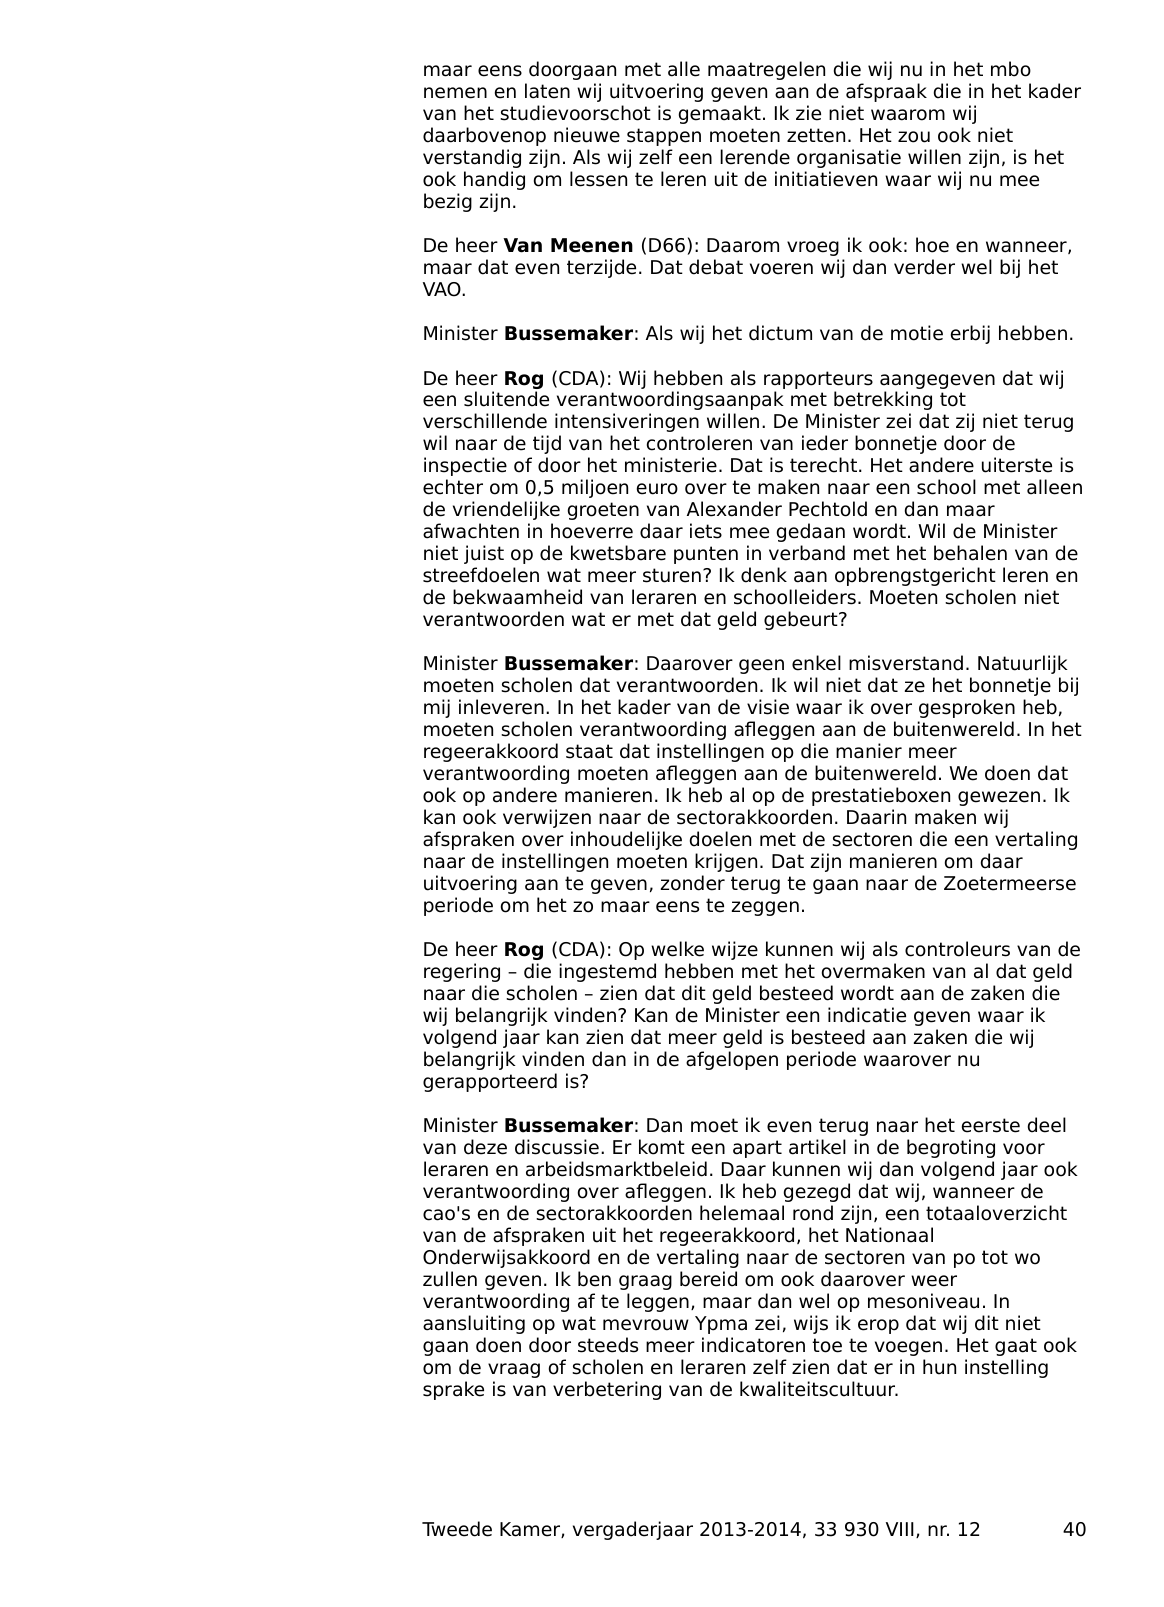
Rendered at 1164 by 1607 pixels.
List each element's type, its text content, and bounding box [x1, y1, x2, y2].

text De heer Van Meenen (D66): Daarom vroeg ik ook: hoe en wanneer, maar dat even terzijde. Dat debat voeren wij dan verder wel bij het VAO. [422, 235, 1087, 301]
text Minister Bussemaker: Als wij het dictum van de motie erbij hebben. [422, 323, 1087, 345]
text Minister Bussemaker: Daarover geen enkel misverstand. Natuurlijk moeten scholen dat verantwoorden. Ik wil niet dat ze het bonnetje bij mij inleveren. In het kader van de visie waar ik over gesproken heb, moeten scholen verantwoording afleggen aan de buitenwereld. In het regeerakkoord staat dat instellingen op die manier meer verantwoording moeten afleggen aan de buitenwereld. We doen dat ook op andere manieren. Ik heb al op de prestatieboxen gewezen. Ik kan ook verwijzen naar de sectorakkoorden. Daarin maken wij afspraken over inhoudelijke doelen met de sectoren die een vertaling naar de instellingen moeten krijgen. Dat zijn manieren om daar uitvoering aan te geven, zonder terug te gaan naar de Zoetermeerse periode om het zo maar eens te zeggen. [422, 653, 1087, 917]
text De heer Rog (CDA): Op welke wijze kunnen wij als controleurs van de regering – die ingestemd hebben met het overmaken van al dat geld naar die scholen – zien dat dit geld besteed wordt aan de zaken die wij belangrijk vinden? Kan de Minister een indicatie geven waar ik volgend jaar kan zien dat meer geld is besteed aan zaken die wij belangrijk vinden dan in de afgelopen periode waarover nu gerapporteerd is? [422, 939, 1087, 1093]
text De heer Rog (CDA): Wij hebben als rapporteurs aangegeven dat wij een sluitende verantwoordingsaanpak met betrekking tot verschillende intensiveringen willen. De Minister zei dat zij niet terug wil naar de tijd van het controleren van ieder bonnetje door de inspectie of door het ministerie. Dat is terecht. Het andere uiterste is echter om 0,5 miljoen euro over te maken naar een school met alleen de vriendelijke groeten van Alexander Pechtold en dan maar afwachten in hoeverre daar iets mee gedaan wordt. Wil de Minister niet juist op de kwetsbare punten in verband met het behalen van de streefdoelen wat meer sturen? Ik denk aan opbrengstgericht leren en de bekwaamheid van leraren en schoolleiders. Moeten scholen niet verantwoorden wat er met dat geld gebeurt? [422, 367, 1087, 631]
text Minister Bussemaker: Dan moet ik even terug naar het eerste deel van deze discussie. Er komt een apart artikel in de begroting voor leraren en arbeidsmarktbeleid. Daar kunnen wij dan volgend jaar ook verantwoording over afleggen. Ik heb gezegd dat wij, wanneer de cao's en de sectorakkoorden helemaal rond zijn, een totaaloverzicht van de afspraken uit het regeerakkoord, het Nationaal Onderwijsakkoord en de vertaling naar de sectoren van po tot wo zullen geven. Ik ben graag bereid om ook daarover weer verantwoording af te leggen, maar dan wel op mesoniveau. In aansluiting op wat mevrouw Ypma zei, wijs ik erop dat wij dit niet gaan doen door steeds meer indicatoren toe te voegen. Het gaat ook om de vraag of scholen en leraren zelf zien dat er in hun instelling sprake is van verbetering van de kwaliteitscultuur. [422, 1115, 1087, 1401]
text maar eens doorgaan met alle maatregelen die wij nu in het mbo nemen en laten wij uitvoering geven aan de afspraak die in het kader van het studievoorschot is gemaakt. Ik zie niet waarom wij daarbovenop nieuwe stappen moeten zetten. Het zou ook niet verstandig zijn. Als wij zelf een lerende organisatie willen zijn, is het ook handig om lessen te leren uit de initiatieven waar wij nu mee bezig zijn. [422, 59, 1087, 213]
